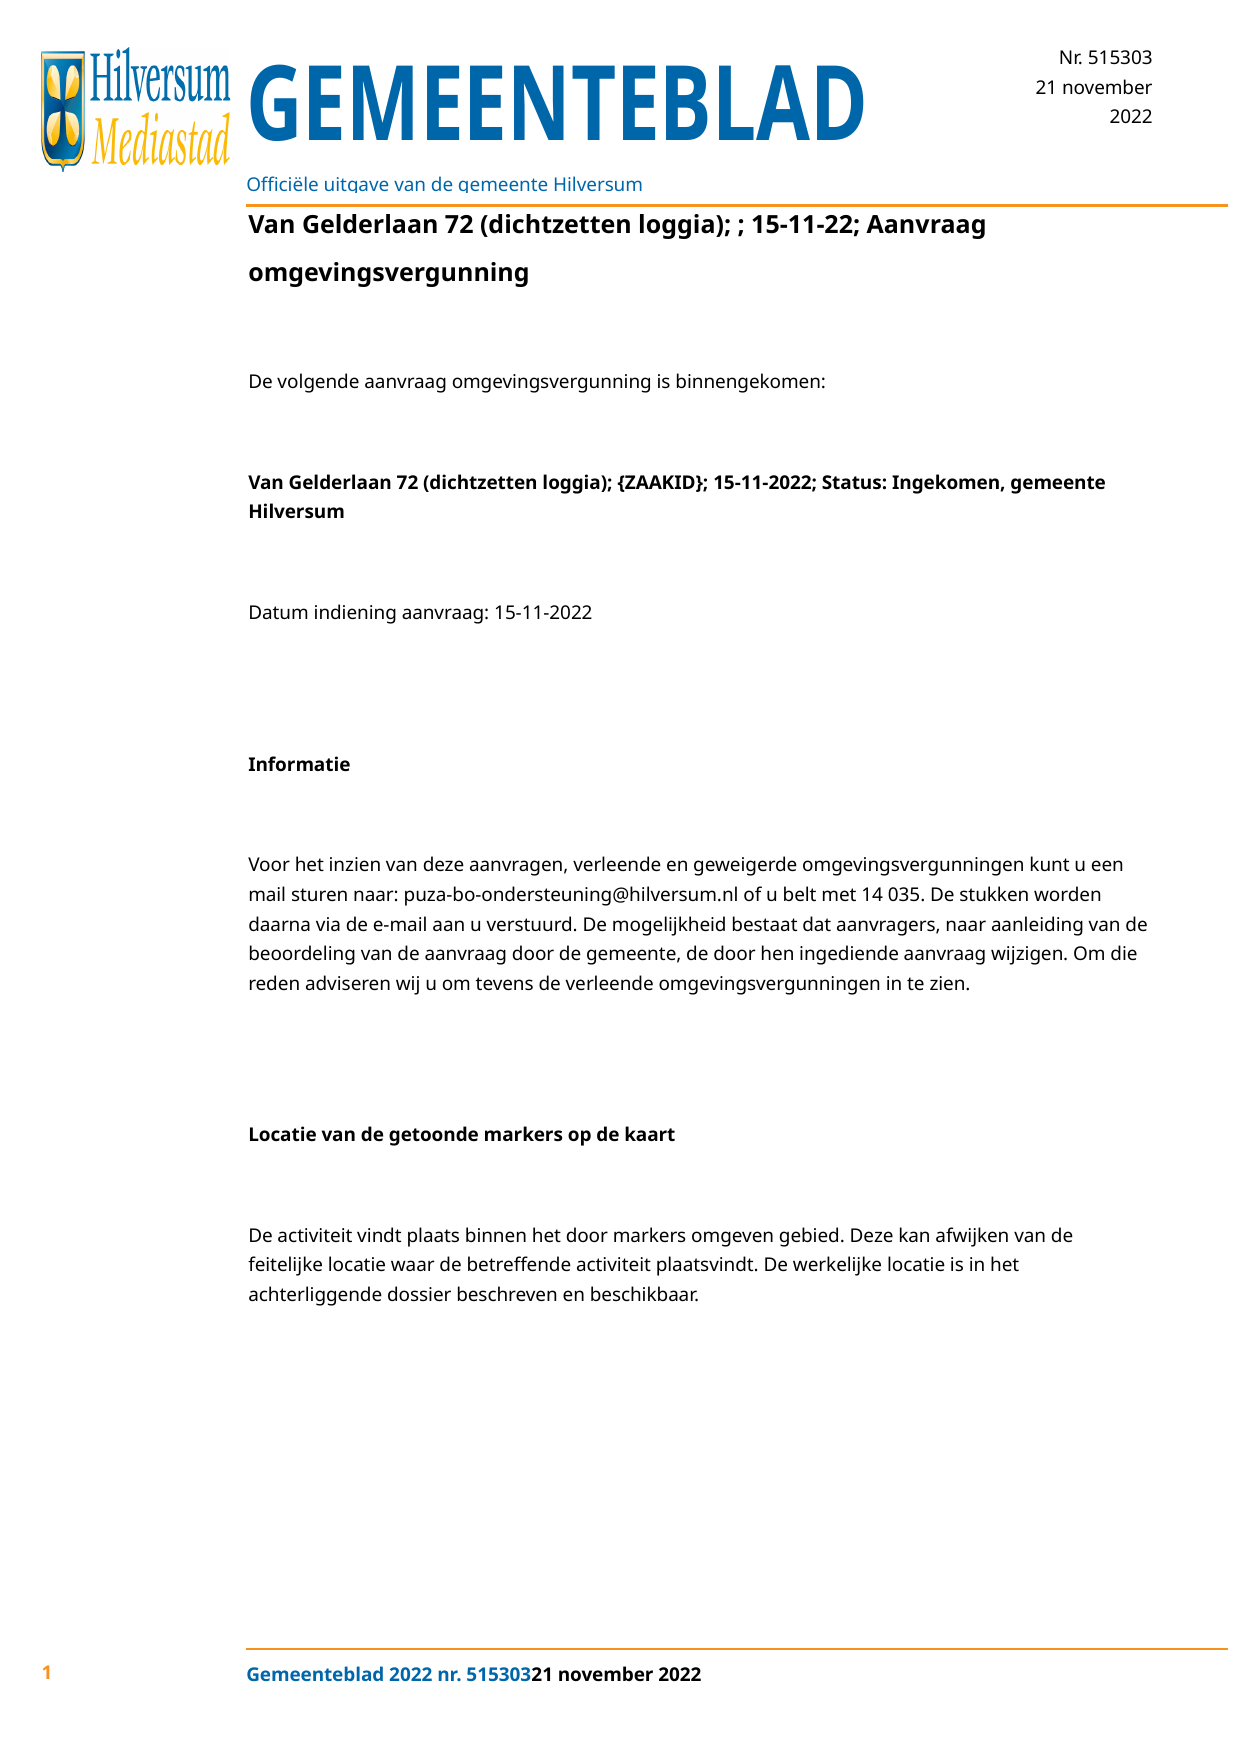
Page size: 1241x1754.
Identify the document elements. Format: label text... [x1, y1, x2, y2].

text Voor het inzien van deze aanvragen, verleende en geweigerde omgevingsvergunningen kunt u een mail sturen naar: puza-bo-ondersteuning@hilversum.nl of u belt met 14 035. De stukken worden daarna via de e-mail aan u verstuurd. De mogelijkheid bestaat dat aanvragers, naar aanleiding van de beoordeling van de aanvraag door de gemeente, de door hen ingediende aanvraag wijzigen. Om die reden adviseren wij u om tevens de verleende omgevingsvergunningen in te zien. [248, 852, 1152, 996]
text Locatie van de getoonde markers op de kaart [248, 1121, 1152, 1147]
text Informatie [248, 751, 1152, 777]
picture [41, 47, 231, 172]
text Van Gelderlaan 72 (dichtzetten loggia); ; 15-11-22; Aanvraag omgevingsvergunning [248, 207, 1152, 288]
text Datum indiening aanvraag: 15-11-2022 [248, 599, 1152, 625]
text De activiteit vindt plaats binnen het door markers omgeven gebied. Deze kan afwijken van de feitelijke locatie waar de betreffende activiteit plaatsvindt. De werkelijke locatie is in het achterliggende dossier beschreven en beschikbaar. [248, 1222, 1152, 1307]
text Van Gelderlaan 72 (dichtzetten loggia); {ZAAKID}; 15-11-2022; Status: Ingekomen, gemeente Hilversum [248, 469, 1152, 524]
text De volgende aanvraag omgevingsvergunning is binnengekomen: [248, 368, 1152, 394]
